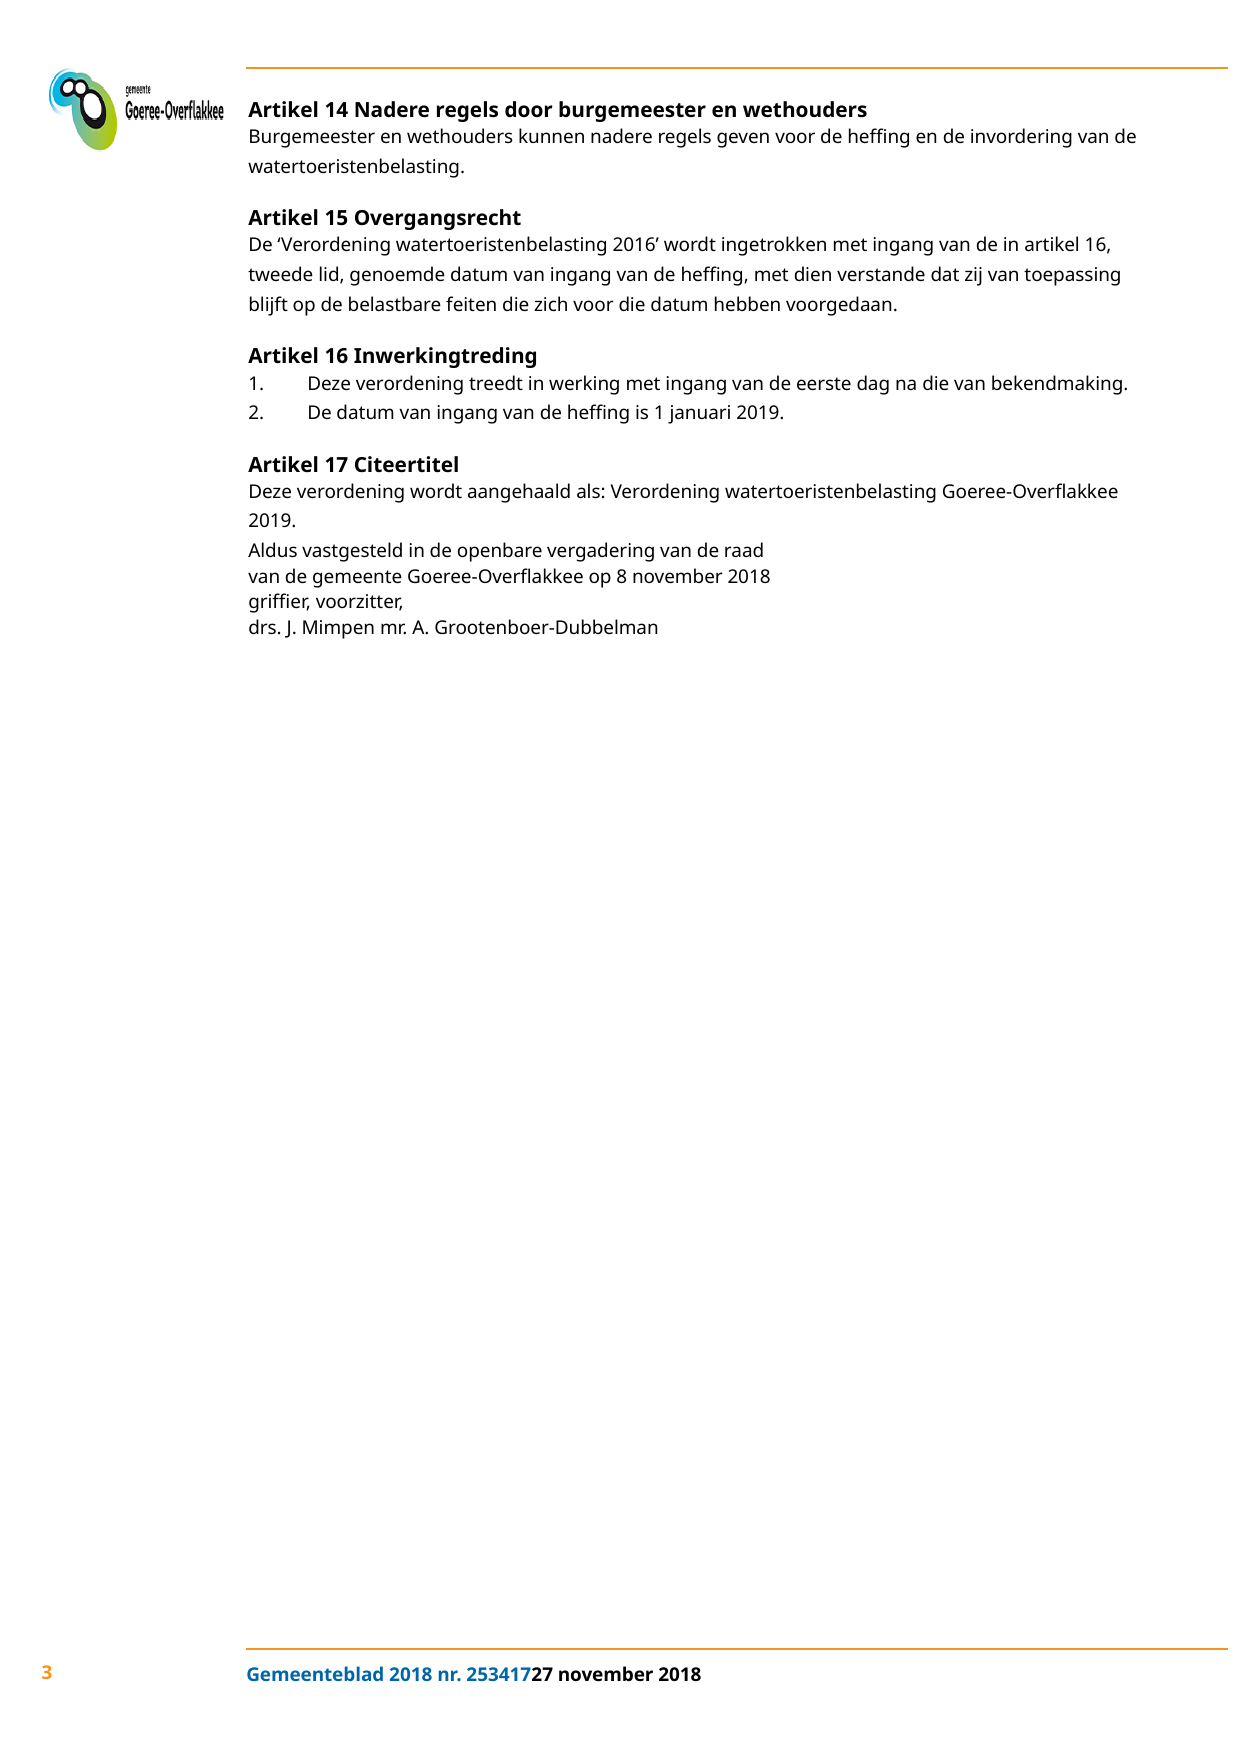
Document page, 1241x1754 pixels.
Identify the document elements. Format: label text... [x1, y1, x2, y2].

text van de gemeente Goeree-Overflakkee op 8 november 2018 [248, 563, 1152, 589]
text Artikel 16 Inwerkingtreding [248, 341, 1152, 370]
text Aldus vastgesteld in de openbare vergadering van de raad [248, 537, 1152, 563]
text De ‘Verordening watertoeristenbelasting 2016’ wordt ingetrokken met ingang van de in artikel 16, tweede lid, genoemde datum van ingang van de heffing, met dien verstande dat zij van toepassing blijft op de belastbare feiten die zich voor die datum hebben voorgedaan. [248, 232, 1152, 317]
text Artikel 14 Nadere regels door burgemeester en wethouders [248, 95, 1152, 123]
picture [41, 47, 231, 172]
text Artikel 15 Overgangsrecht [248, 203, 1152, 232]
text griffier, voorzitter, [248, 589, 1152, 614]
text Deze verordening wordt aangehaald als: Verordening watertoeristenbelasting Goeree-Overflakkee 2019. [248, 478, 1152, 533]
text drs. J. Mimpen mr. A. Grootenboer-Dubbelman [248, 614, 1152, 640]
list De datum van ingang van de heffing is 1 januari 2019. [248, 399, 1152, 425]
list Deze verordening treedt in werking met ingang van de eerste dag na die van bekendmaking. [248, 370, 1152, 395]
text Artikel 17 Citeertitel [248, 450, 1152, 478]
text Burgemeester en wethouders kunnen nadere regels geven voor de heffing en de invordering van de watertoeristenbelasting. [248, 123, 1152, 178]
